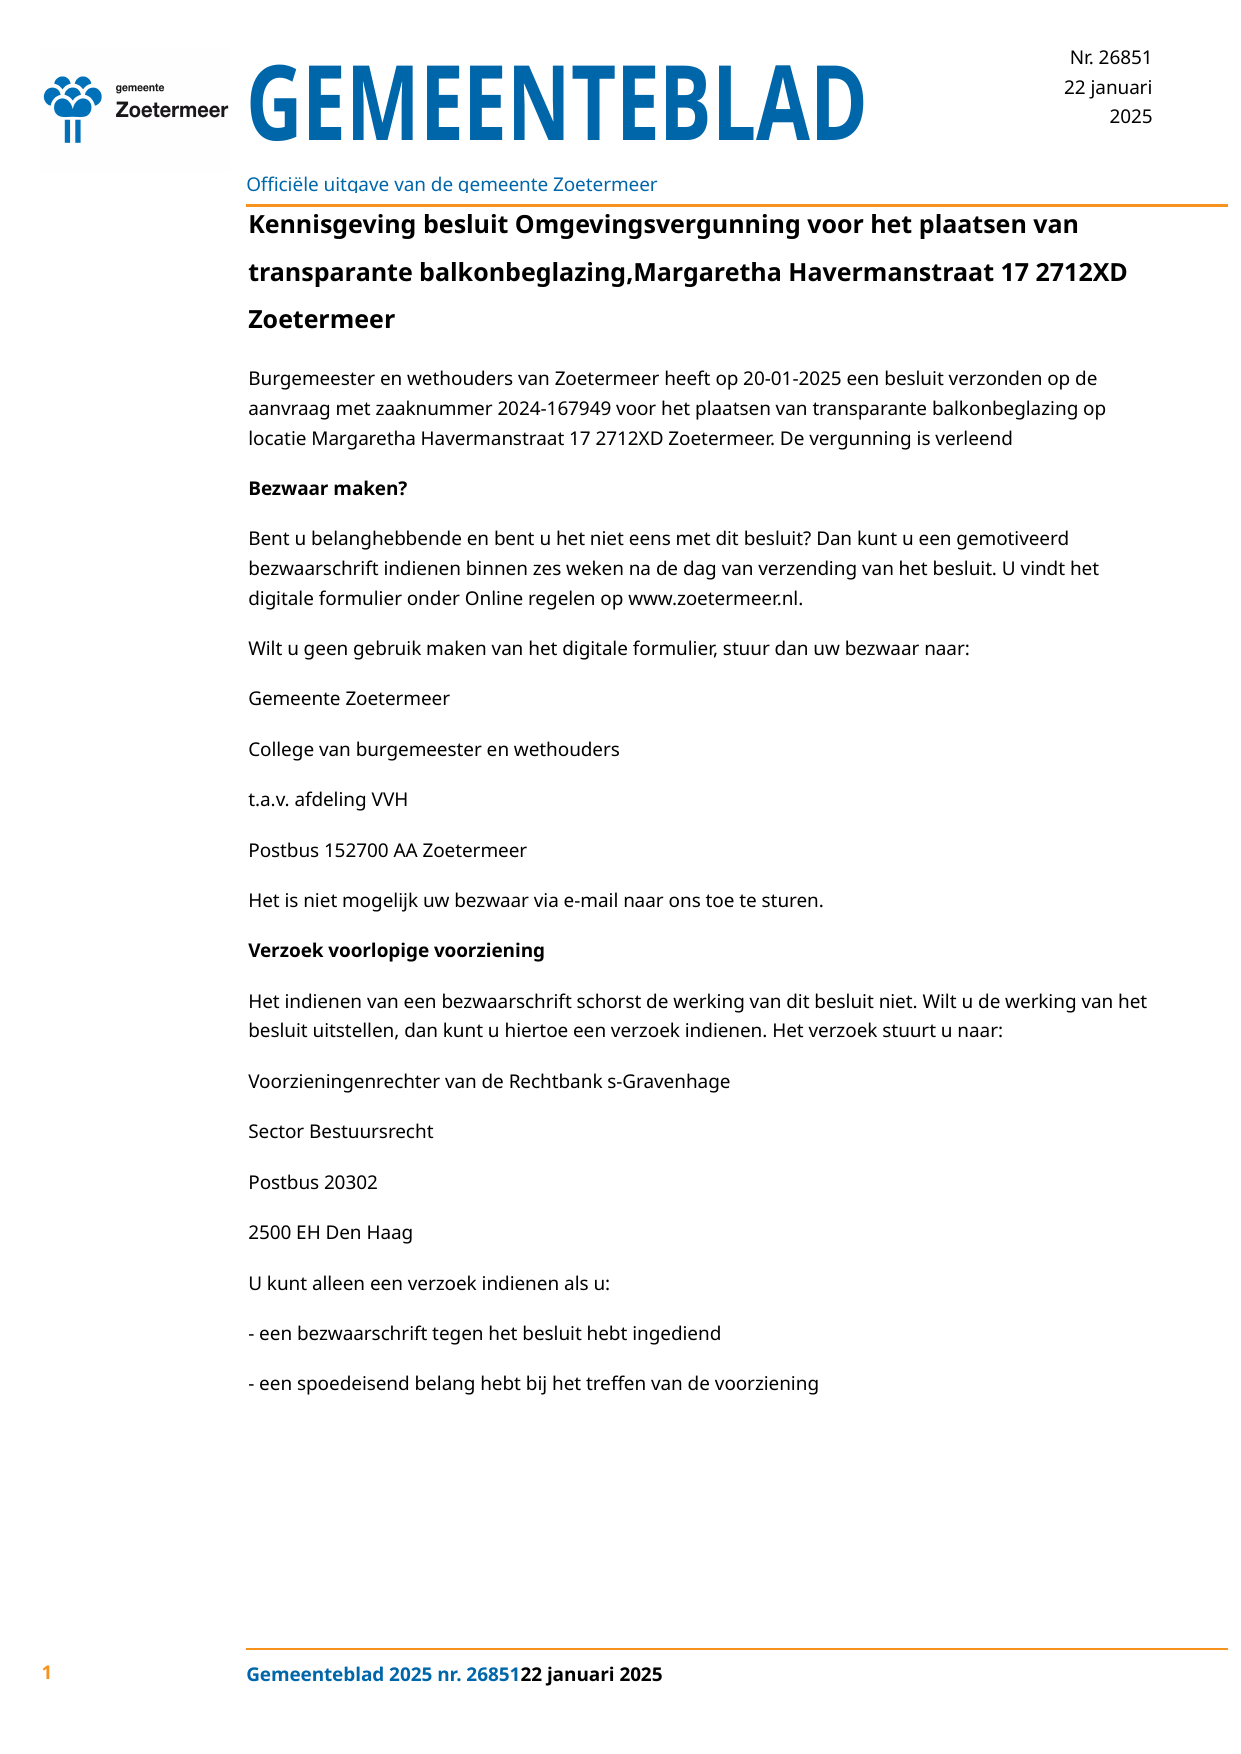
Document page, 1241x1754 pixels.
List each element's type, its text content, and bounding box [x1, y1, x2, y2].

text Het indienen van een bezwaarschrift schorst de werking van dit besluit niet. Wilt u de werking van het besluit uitstellen, dan kunt u hiertoe een verzoek indienen. Het verzoek stuurt u naar: [248, 988, 1152, 1043]
text Burgemeester en wethouders van Zoetermeer heeft op 20-01-2025 een besluit verzonden op de aanvraag met zaaknummer 2024-167949 voor het plaatsen van transparante balkonbeglazing op locatie Margaretha Havermanstraat 17 2712XD Zoetermeer. De vergunning is verleend [248, 366, 1152, 450]
text Gemeente Zoetermeer [248, 686, 1152, 711]
text Postbus 20302 [248, 1169, 1152, 1194]
text College van burgemeester en wethouders [248, 736, 1152, 762]
text U kunt alleen een verzoek indienen als u: [248, 1270, 1152, 1295]
text - een spoedeisend belang hebt bij het treffen van de voorziening [248, 1371, 1152, 1396]
text Bezwaar maken? [248, 475, 1152, 501]
text Het is niet mogelijk uw bezwaar via e-mail naar ons toe te sturen. [248, 887, 1152, 913]
text Kennisgeving besluit Omgevingsvergunning voor het plaatsen van transparante balkonbeglazing,Margaretha Havermanstraat 17 2712XD Zoetermeer [248, 207, 1152, 336]
text t.a.v. afdeling VVH [248, 786, 1152, 812]
text Verzoek voorlopige voorziening [248, 938, 1152, 963]
text 2500 EH Den Haag [248, 1219, 1152, 1245]
text Postbus 152700 AA Zoetermeer [248, 837, 1152, 862]
text Wilt u geen gebruik maken van het digitale formulier, stuur dan uw bezwaar naar: [248, 635, 1152, 661]
text Voorzieningenrechter van de Rechtbank s-Gravenhage [248, 1068, 1152, 1094]
picture [41, 47, 231, 172]
text Bent u belanghebbende en bent u het niet eens met dit besluit? Dan kunt u een gemotiveerd bezwaarschrift indienen binnen zes weken na de dag van verzending van het besluit. U vindt het digitale formulier onder Online regelen op www.zoetermeer.nl. [248, 526, 1152, 610]
text - een bezwaarschrift tegen het besluit hebt ingediend [248, 1320, 1152, 1346]
text Sector Bestuursrecht [248, 1118, 1152, 1144]
